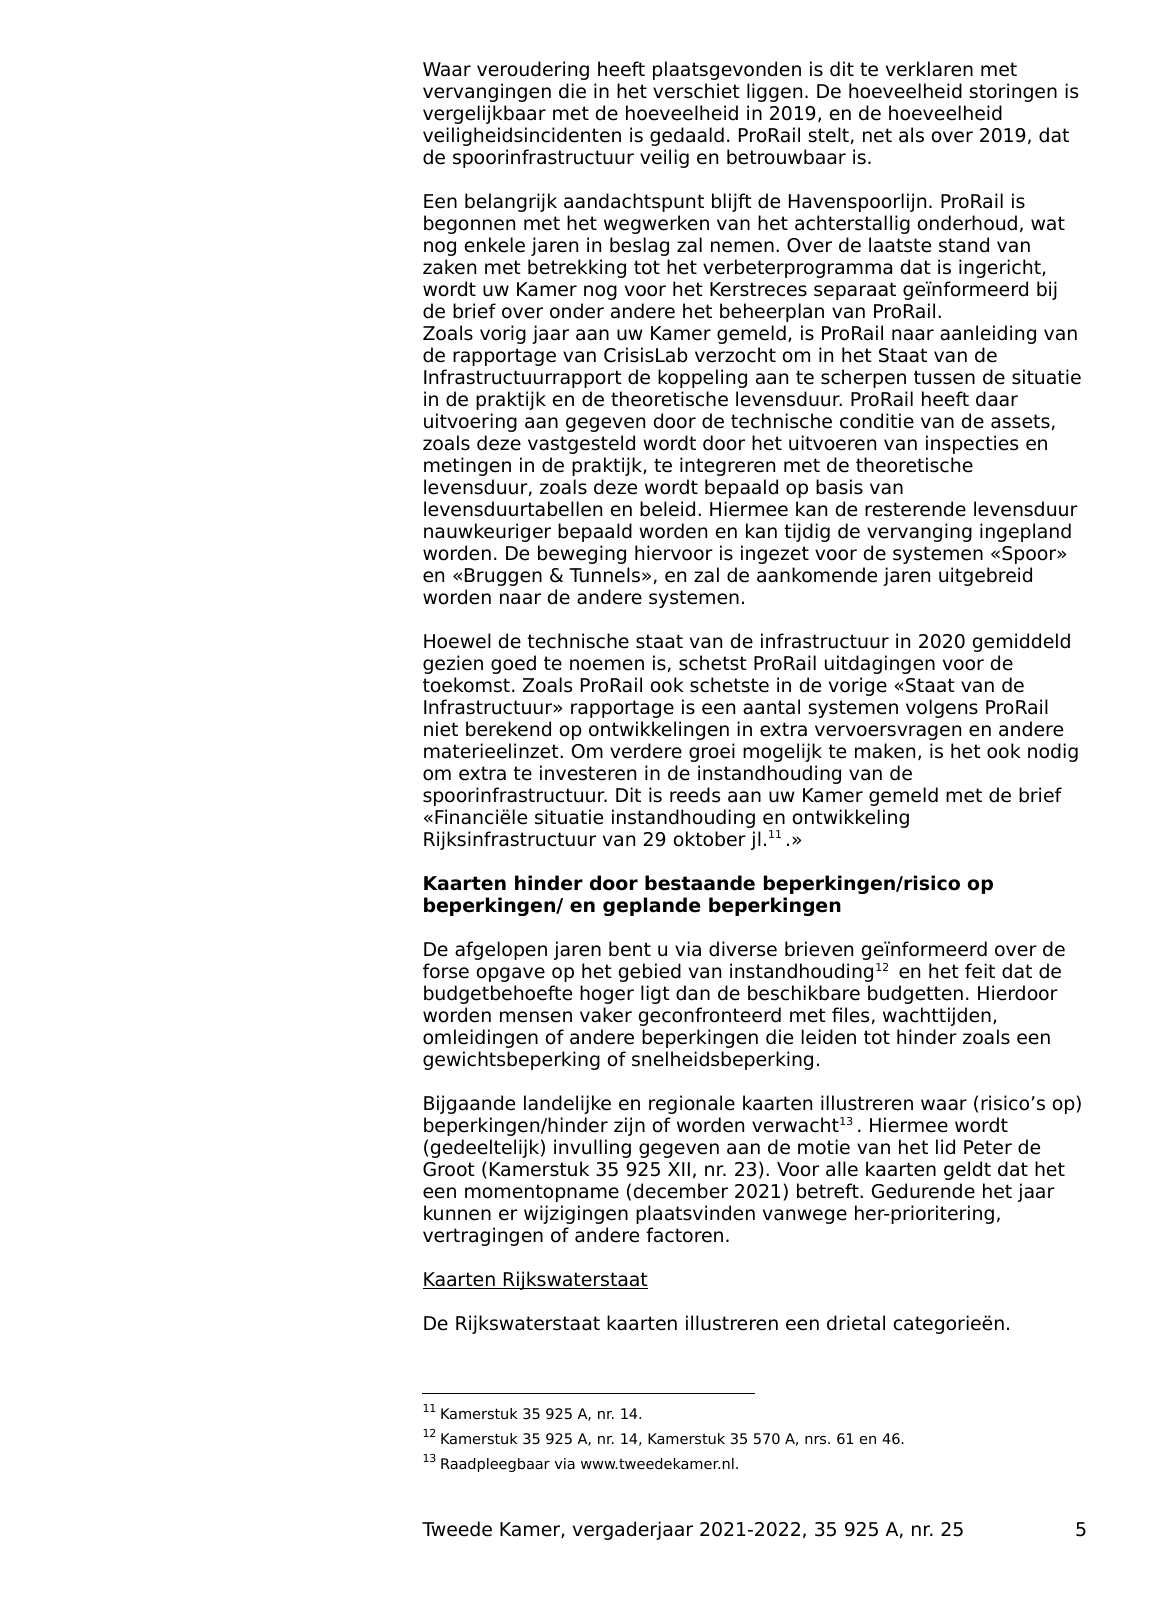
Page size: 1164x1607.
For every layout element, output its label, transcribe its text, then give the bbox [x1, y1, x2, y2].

text Kamerstuk 35 925 A, nr. 14. [422, 1402, 1087, 1424]
text Een belangrijk aandachtspunt blijft de Havenspoorlijn. ProRail is begonnen met het wegwerken van het achterstallig onderhoud, wat nog enkele jaren in beslag zal nemen. Over de laatste stand van zaken met betrekking tot het verbeterprogramma dat is ingericht, wordt uw Kamer nog voor het Kerstreces separaat geïnformeerd bij de brief over onder andere het beheerplan van ProRail. [422, 191, 1087, 323]
text Zoals vorig jaar aan uw Kamer gemeld, is ProRail naar aanleiding van de rapportage van CrisisLab verzocht om in het Staat van de Infrastructuurrapport de koppeling aan te scherpen tussen de situatie in de praktijk en de theoretische levensduur. ProRail heeft daar uitvoering aan gegeven door de technische conditie van de assets, zoals deze vastgesteld wordt door het uitvoeren van inspecties en metingen in de praktijk, te integreren met de theoretische levensduur, zoals deze wordt bepaald op basis van levensduurtabellen en beleid. Hiermee kan de resterende levensduur nauwkeuriger bepaald worden en kan tijdig de vervanging ingepland worden. De beweging hiervoor is ingezet voor de systemen «Spoor» en «Bruggen & Tunnels», en zal de aankomende jaren uitgebreid worden naar de andere systemen. [422, 323, 1087, 609]
text Kamerstuk 35 925 A, nr. 14, Kamerstuk 35 570 A, nrs. 61 en 46. [422, 1427, 1087, 1449]
text Raadpleegbaar via www.tweedekamer.nl. [422, 1452, 1087, 1474]
text Waar veroudering heeft plaatsgevonden is dit te verklaren met vervangingen die in het verschiet liggen. De hoeveelheid storingen is vergelijkbaar met de hoeveelheid in 2019, en de hoeveelheid veiligheidsincidenten is gedaald. ProRail stelt, net als over 2019, dat de spoorinfrastructuur veilig en betrouwbaar is. [422, 59, 1087, 169]
text De Rijkswaterstaat kaarten illustreren een drietal categorieën. [422, 1313, 1087, 1335]
subtitle Kaarten Rijkswaterstaat [422, 1269, 1087, 1291]
subtitle Kaarten hinder door bestaande beperkingen/risico op beperkingen/ en geplande beperkingen [422, 873, 1087, 917]
text Bijgaande landelijke en regionale kaarten illustreren waar (risico’s op) beperkingen/hinder zijn of worden verwacht. Hiermee wordt (gedeeltelijk) invulling gegeven aan de motie van het lid Peter de Groot (Kamerstuk 35 925 XII, nr. 23). Voor alle kaarten geldt dat het een momentopname (december 2021) betreft. Gedurende het jaar kunnen er wijzigingen plaatsvinden vanwege her-prioritering, vertragingen of andere factoren. [422, 1093, 1087, 1247]
text Hoewel de technische staat van de infrastructuur in 2020 gemiddeld gezien goed te noemen is, schetst ProRail uitdagingen voor de toekomst. Zoals ProRail ook schetste in de vorige «Staat van de Infrastructuur» rapportage is een aantal systemen volgens ProRail niet berekend op ontwikkelingen in extra vervoersvragen en andere materieelinzet. Om verdere groei mogelijk te maken, is het ook nodig om extra te investeren in de instandhouding van de spoorinfrastructuur. Dit is reeds aan uw Kamer gemeld met de brief «Financiële situatie instandhouding en ontwikkeling Rijksinfrastructuur van 29 oktober jl..» [422, 631, 1087, 851]
text De afgelopen jaren bent u via diverse brieven geïnformeerd over de forse opgave op het gebied van instandhouding en het feit dat de budgetbehoefte hoger ligt dan de beschikbare budgetten. Hierdoor worden mensen vaker geconfronteerd met files, wachttijden, omleidingen of andere beperkingen die leiden tot hinder zoals een gewichtsbeperking of snelheidsbeperking. [422, 939, 1087, 1071]
